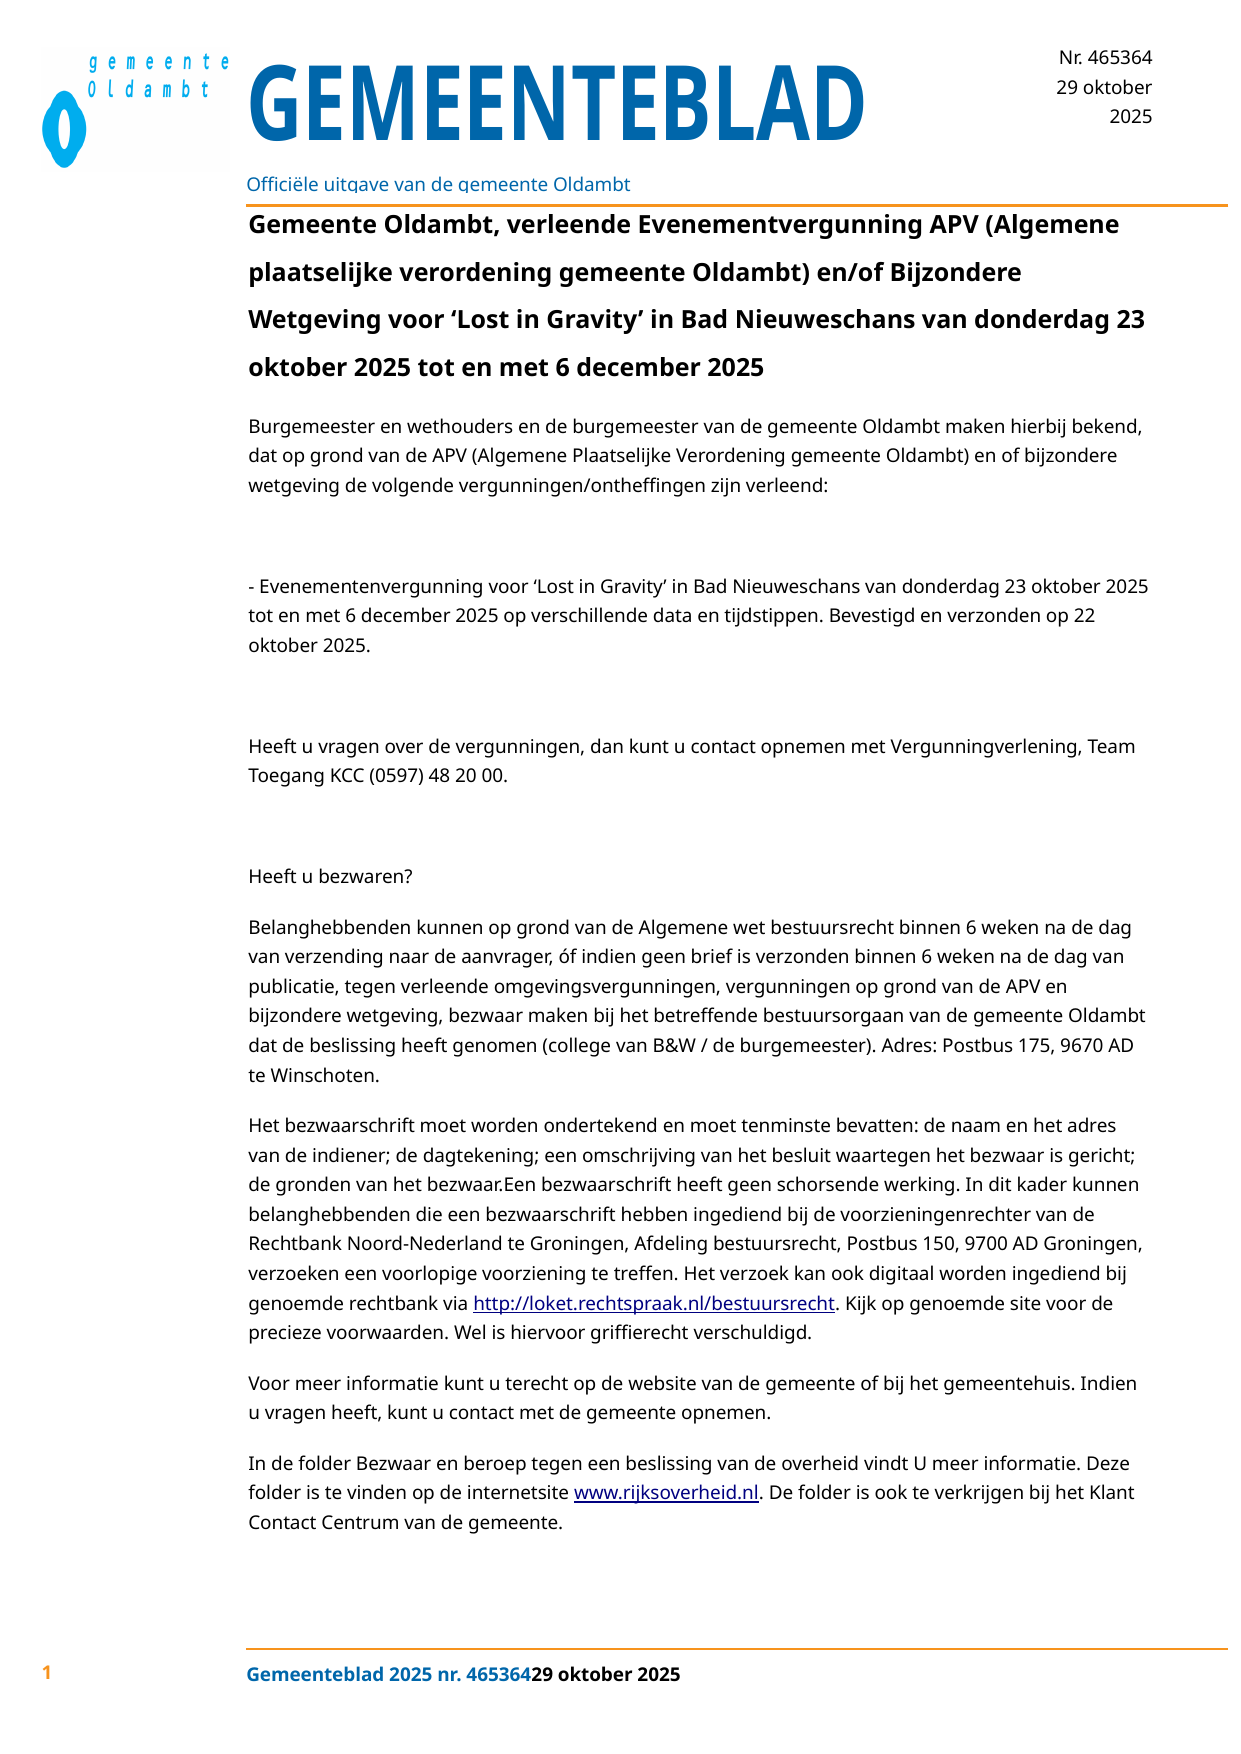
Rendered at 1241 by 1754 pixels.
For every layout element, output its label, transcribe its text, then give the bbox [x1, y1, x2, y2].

text Heeft u vragen over de vergunningen, dan kunt u contact opnemen met Vergunningverlening, Team Toegang KCC (0597) 48 20 00. [248, 733, 1152, 788]
text Burgemeester en wethouders en de burgemeester van de gemeente Oldambt maken hierbij bekend, dat op grond van de APV (Algemene Plaatselijke Verordening gemeente Oldambt) en of bijzondere wetgeving de volgende vergunningen/ontheffingen zijn verleend: [248, 413, 1152, 498]
text - Evenementenvergunning voor ‘Lost in Gravity’ in Bad Nieuweschans van donderdag 23 oktober 2025 tot en met 6 december 2025 op verschillende data en tijdstippen. Bevestigd en verzonden op 22 oktober 2025. [248, 573, 1152, 658]
text Belanghebbenden kunnen op grond van de Algemene wet bestuursrecht binnen 6 weken na de dag van verzending naar de aanvrager, óf indien geen brief is verzonden binnen 6 weken na de dag van publicatie, tegen verleende omgevingsvergunningen, vergunningen op grond van de APV en bijzondere wetgeving, bezwaar maken bij het betreffende bestuursorgaan van de gemeente Oldambt dat de beslissing heeft genomen (college van B&W / de burgemeester). Adres: Postbus 175, 9670 AD te Winschoten. [248, 914, 1152, 1088]
picture [41, 47, 231, 172]
text Gemeente Oldambt, verleende Evenementvergunning APV (Algemene plaatselijke verordening gemeente Oldambt) en/of Bijzondere Wetgeving voor ‘Lost in Gravity’ in Bad Nieuweschans van donderdag 23 oktober 2025 tot en met 6 december 2025 [248, 207, 1152, 384]
text In de folder Bezwaar en beroep tegen een beslissing van de overheid vindt U meer informatie. Deze folder is te vinden op de internetsite www.rijksoverheid.nl. De folder is ook te verkrijgen bij het Klant Contact Centrum van de gemeente. [248, 1450, 1152, 1535]
text Heeft u bezwaren? [248, 863, 1152, 889]
text Het bezwaarschrift moet worden ondertekend en moet tenminste bevatten: de naam en het adres van de indiener; de dagtekening; een omschrijving van het besluit waartegen het bezwaar is gericht; de gronden van het bezwaar.Een bezwaarschrift heeft geen schorsende werking. In dit kader kunnen belanghebbenden die een bezwaarschrift hebben ingediend bij de voorzieningenrechter van de Rechtbank Noord-Nederland te Groningen, Afdeling bestuursrecht, Postbus 150, 9700 AD Groningen, verzoeken een voorlopige voorziening te treffen. Het verzoek kan ook digitaal worden ingediend bij genoemde rechtbank via http://loket.rechtspraak.nl/bestuursrecht. Kijk op genoemde site voor de precieze voorwaarden. Wel is hiervoor griffierecht verschuldigd. [248, 1112, 1152, 1345]
text Voor meer informatie kunt u terecht op de website van de gemeente of bij het gemeentehuis. Indien u vragen heeft, kunt u contact met de gemeente opnemen. [248, 1370, 1152, 1425]
